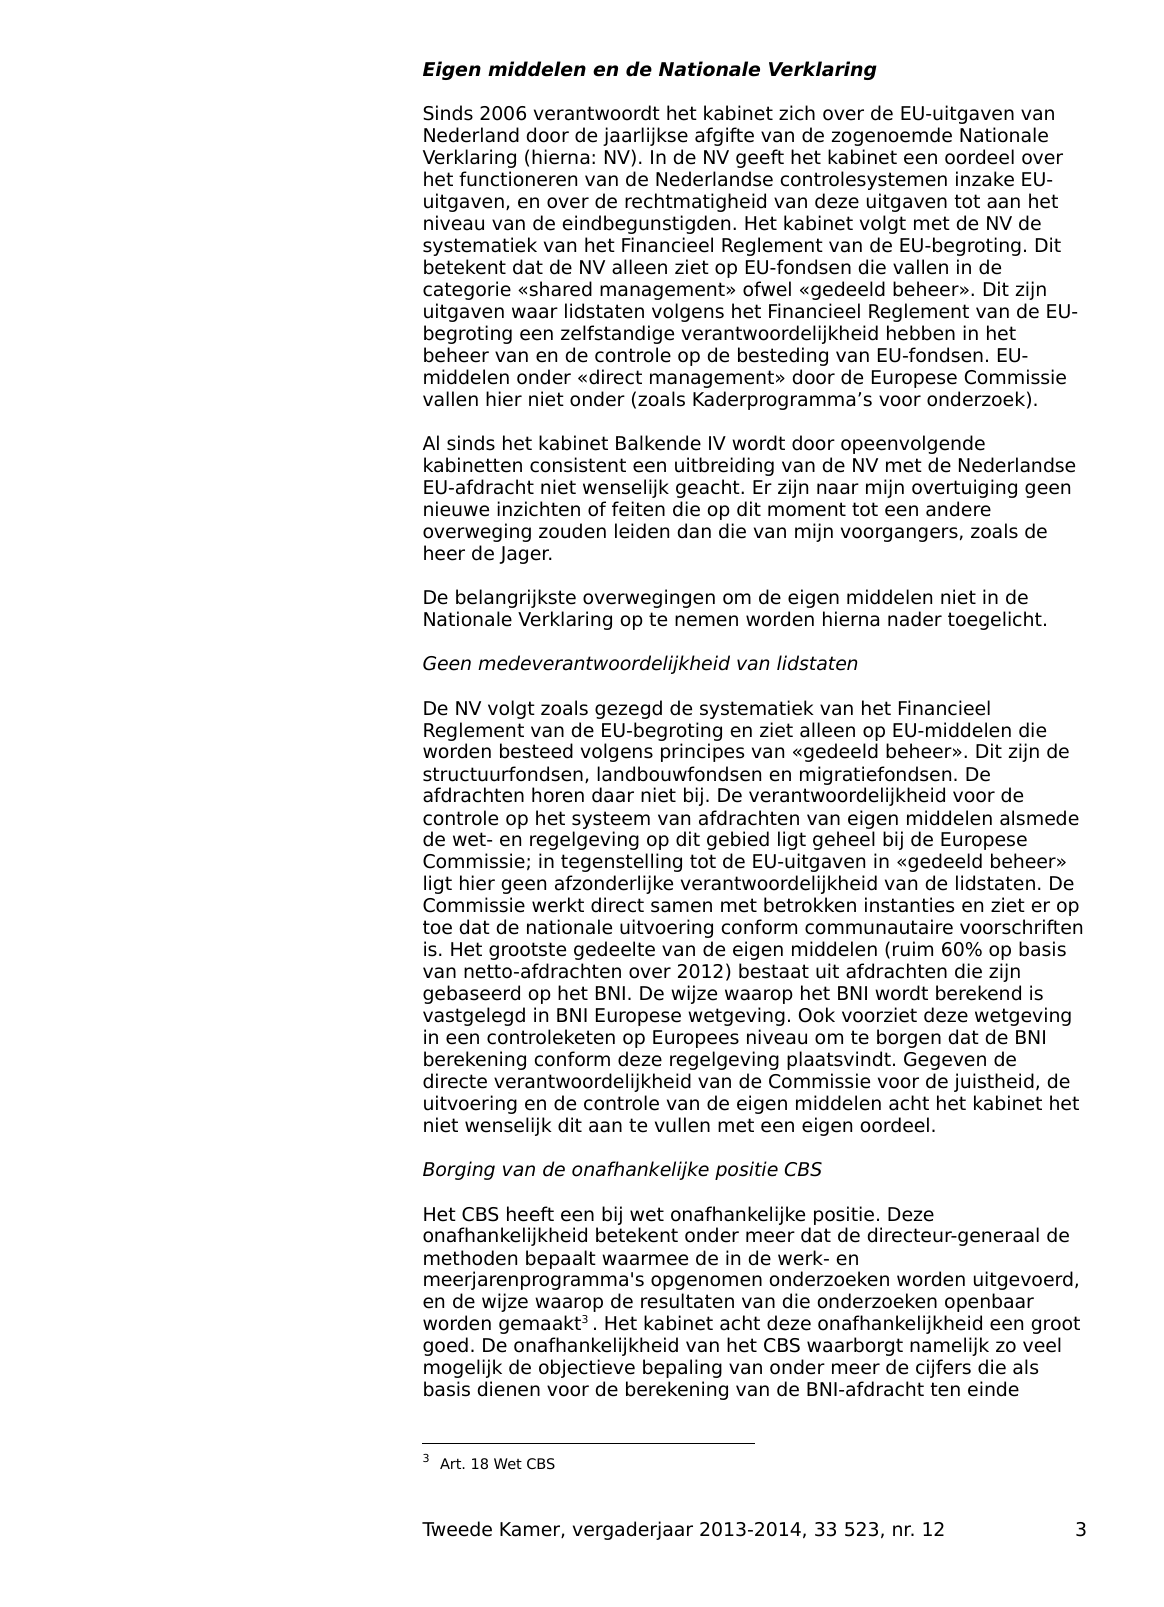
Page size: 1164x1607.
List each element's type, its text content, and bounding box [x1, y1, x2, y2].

text Sinds 2006 verantwoordt het kabinet zich over de EU-uitgaven van Nederland door de jaarlijkse afgifte van de zogenoemde Nationale Verklaring (hierna: NV). In de NV geeft het kabinet een oordeel over het functioneren van de Nederlandse controlesystemen inzake EU-uitgaven, en over de rechtmatigheid van deze uitgaven tot aan het niveau van de eindbegunstigden. Het kabinet volgt met de NV de systematiek van het Financieel Reglement van de EU-begroting. Dit betekent dat de NV alleen ziet op EU-fondsen die vallen in de categorie «shared management» ofwel «gedeeld beheer». Dit zijn uitgaven waar lidstaten volgens het Financieel Reglement van de EU-begroting een zelfstandige verantwoordelijkheid hebben in het beheer van en de controle op de besteding van EU-fondsen. EU-middelen onder «direct management» door de Europese Commissie vallen hier niet onder (zoals Kaderprogramma’s voor onderzoek). [422, 103, 1087, 411]
text De belangrijkste overwegingen om de eigen middelen niet in de Nationale Verklaring op te nemen worden hierna nader toegelicht. [422, 587, 1087, 631]
text Het CBS heeft een bij wet onafhankelijke positie. Deze onafhankelijkheid betekent onder meer dat de directeur-generaal de methoden bepaalt waarmee de in de werk- en meerjarenprogramma's opgenomen onderzoeken worden uitgevoerd, en de wijze waarop de resultaten van die onderzoeken openbaar worden gemaakt. Het kabinet acht deze onafhankelijkheid een groot goed. De onafhankelijkheid van het CBS waarborgt namelijk zo veel mogelijk de objectieve bepaling van onder meer de cijfers die als basis dienen voor de berekening van de BNI-afdracht ten einde [422, 1203, 1087, 1401]
subtitle Geen medeverantwoordelijkheid van lidstaten [422, 653, 1087, 675]
text De NV volgt zoals gezegd de systematiek van het Financieel Reglement van de EU-begroting en ziet alleen op EU-middelen die worden besteed volgens principes van «gedeeld beheer». Dit zijn de structuurfondsen, landbouwfondsen en migratiefondsen. De afdrachten horen daar niet bij. De verantwoordelijkheid voor de controle op het systeem van afdrachten van eigen middelen alsmede de wet- en regelgeving op dit gebied ligt geheel bij de Europese Commissie; in tegenstelling tot de EU-uitgaven in «gedeeld beheer» ligt hier geen afzonderlijke verantwoordelijkheid van de lidstaten. De Commissie werkt direct samen met betrokken instanties en ziet er op toe dat de nationale uitvoering conform communautaire voorschriften is. Het grootste gedeelte van de eigen middelen (ruim 60% op basis van netto-afdrachten over 2012) bestaat uit afdrachten die zijn gebaseerd op het BNI. De wijze waarop het BNI wordt berekend is vastgelegd in BNI Europese wetgeving. Ook voorziet deze wetgeving in een controleketen op Europees niveau om te borgen dat de BNI berekening conform deze regelgeving plaatsvindt. Gegeven de directe verantwoordelijkheid van de Commissie voor de juistheid, de uitvoering en de controle van de eigen middelen acht het kabinet het niet wenselijk dit aan te vullen met een eigen oordeel. [422, 697, 1087, 1137]
subtitle Borging van de onafhankelijke positie CBS [422, 1159, 1087, 1181]
text Al sinds het kabinet Balkende IV wordt door opeenvolgende kabinetten consistent een uitbreiding van de NV met de Nederlandse EU-afdracht niet wenselijk geacht. Er zijn naar mijn overtuiging geen nieuwe inzichten of feiten die op dit moment tot een andere overweging zouden leiden dan die van mijn voorgangers, zoals de heer de Jager. [422, 433, 1087, 565]
text Art. 18 Wet CBS [422, 1452, 1087, 1474]
subtitle Eigen middelen en de Nationale Verklaring [422, 59, 1087, 81]
